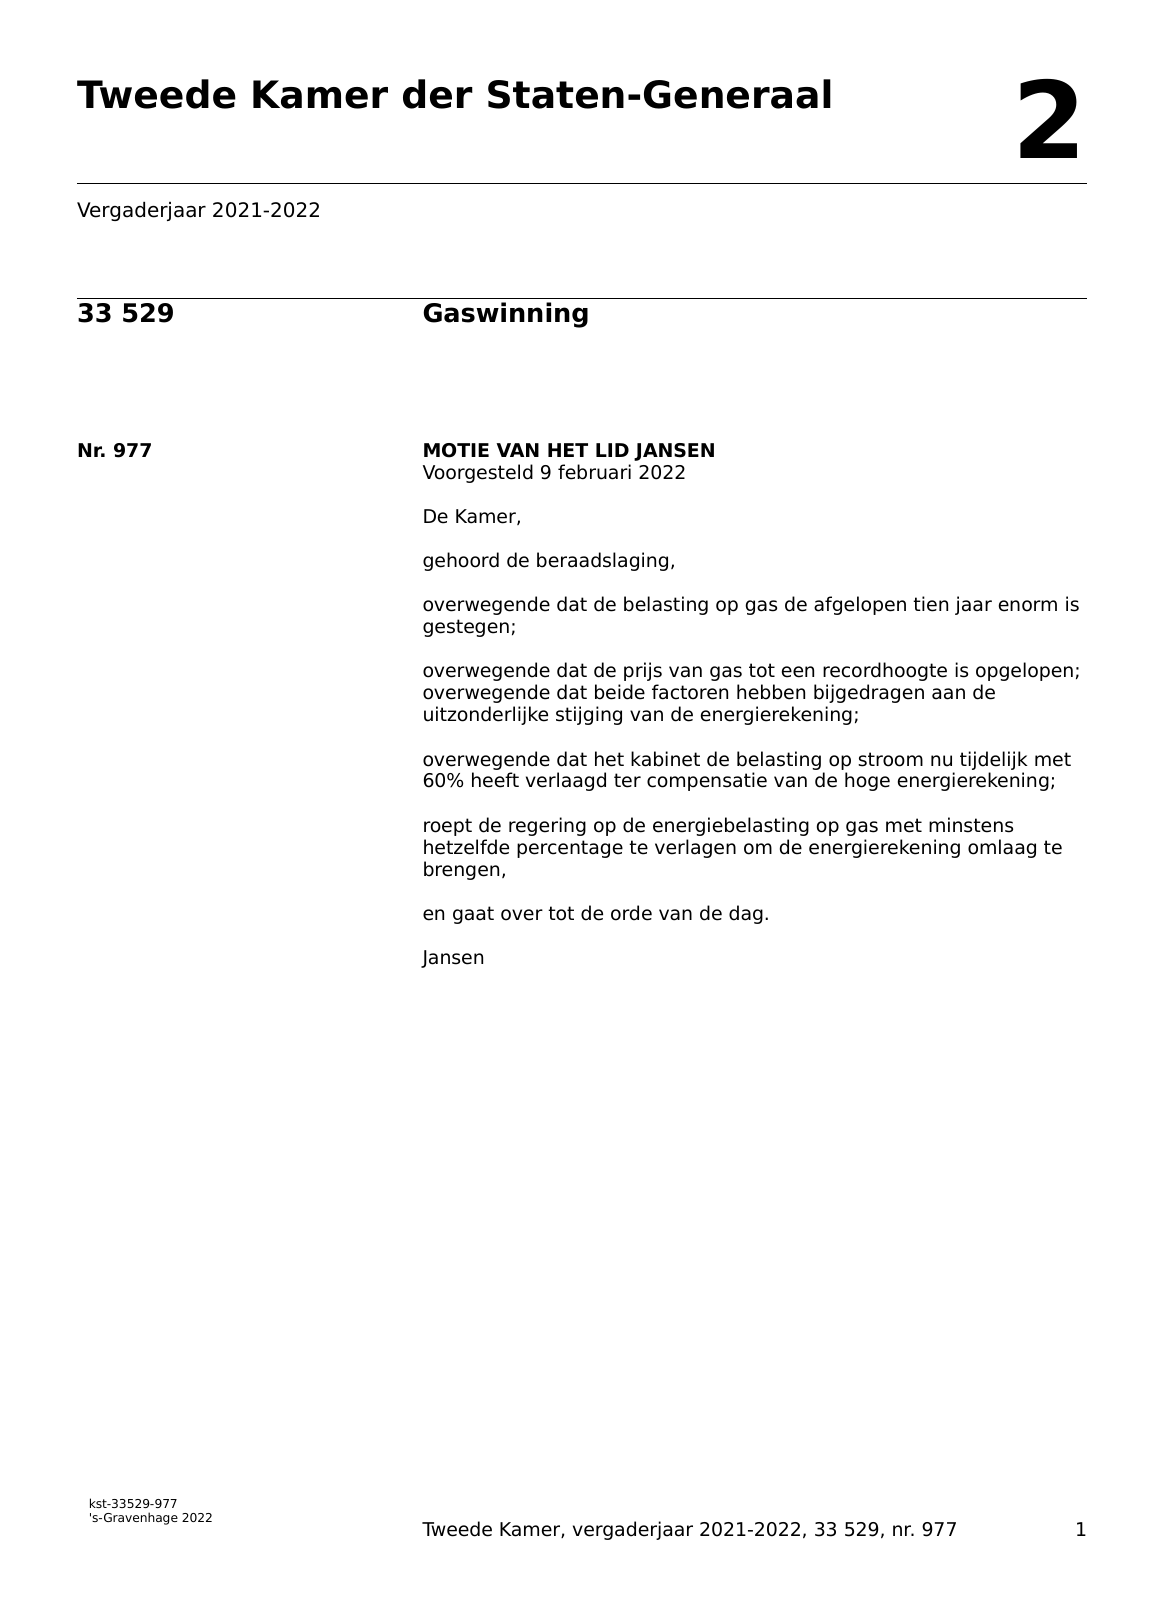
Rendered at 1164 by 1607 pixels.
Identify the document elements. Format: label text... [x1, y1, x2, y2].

subtitle 33 529 Gaswinning [77, 299, 1087, 329]
subtitle Nr. 977 MOTIE VAN HET LID JANSEN [77, 440, 1087, 462]
text De Kamer, [422, 506, 1087, 528]
text overwegende dat het kabinet de belasting op stroom nu tijdelijk met 60% heeft verlaagd ter compensatie van de hoge energierekening; [422, 748, 1087, 792]
text roept de regering op de energiebelasting op gas met minstens hetzelfde percentage te verlagen om de energierekening omlaag te brengen, [422, 814, 1087, 881]
text gehoord de beraadslaging, [422, 550, 1087, 572]
text 's-Gravenhage 2022 [88, 1511, 323, 1525]
text overwegende dat de prijs van gas tot een recordhoogte is opgelopen; [422, 660, 1087, 682]
text overwegende dat beide factoren hebben bijgedragen aan de uitzonderlijke stijging van de energierekening; [422, 682, 1087, 726]
text overwegende dat de belasting op gas de afgelopen tien jaar enorm is gestegen; [422, 594, 1087, 638]
text en gaat over tot de orde van de dag. [422, 903, 1087, 925]
table_header Tweede Kamer der Staten-Generaal [77, 59, 886, 183]
text Voorgesteld 9 februari 2022 [422, 462, 1087, 484]
text kst-33529-977 [88, 1497, 323, 1511]
table_header 2 [886, 59, 1087, 183]
table_cell Vergaderjaar 2021-2022 [77, 184, 1087, 298]
text Jansen [422, 947, 1087, 969]
